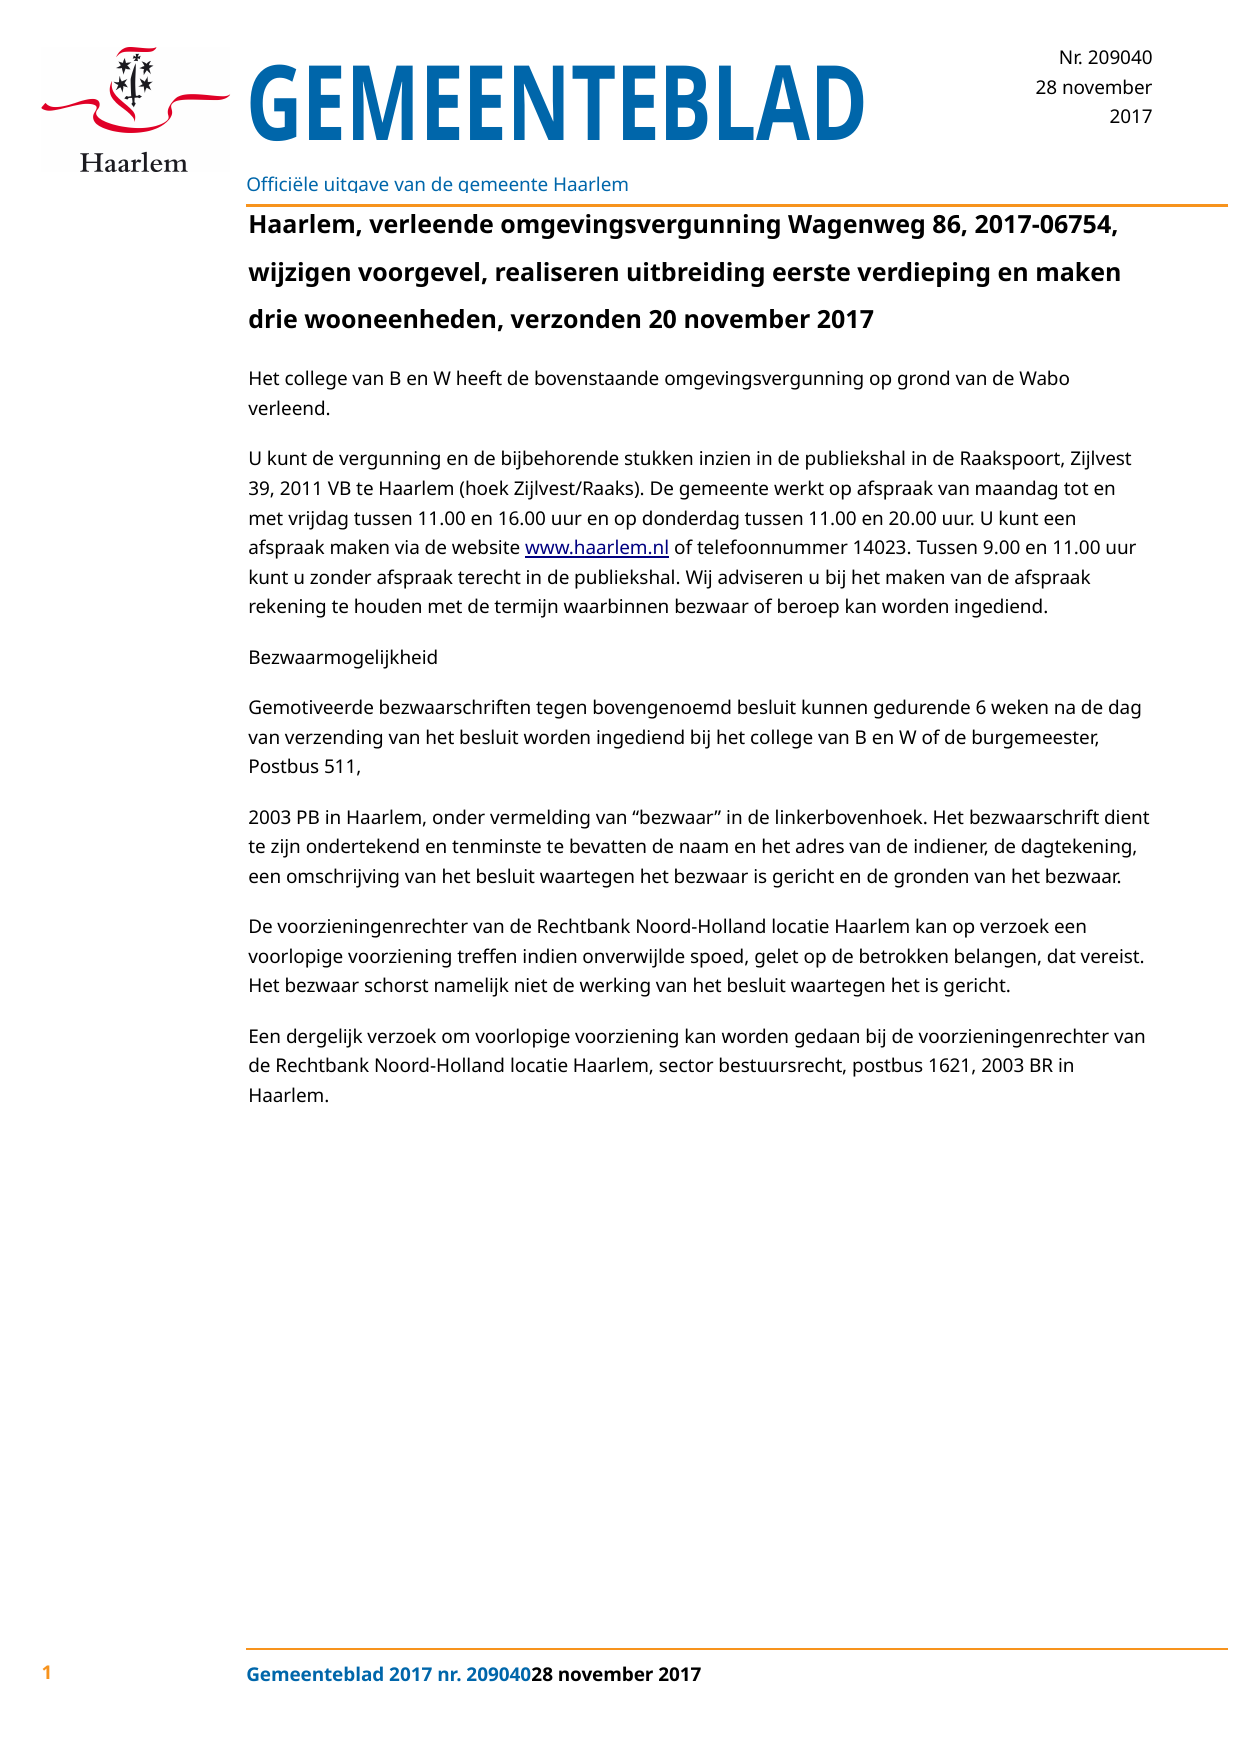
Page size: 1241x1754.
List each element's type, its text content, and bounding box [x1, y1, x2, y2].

text Het college van B en W heeft de bovenstaande omgevingsvergunning op grond van de Wabo verleend. [248, 366, 1152, 421]
picture [41, 47, 231, 172]
text 2003 PB in Haarlem, onder vermelding van “bezwaar” in de linkerbovenhoek. Het bezwaarschrift dient te zijn ondertekend en tenminste te bevatten de naam en het adres van de indiener, de dagtekening, een omschrijving van het besluit waartegen het bezwaar is gericht en de gronden van het bezwaar. [248, 804, 1152, 889]
text U kunt de vergunning en de bijbehorende stukken inzien in de publiekshal in de Raakspoort, Zijlvest 39, 2011 VB te Haarlem (hoek Zijlvest/Raaks). De gemeente werkt op afspraak van maandag tot en met vrijdag tussen 11.00 en 16.00 uur en op donderdag tussen 11.00 en 20.00 uur. U kunt een afspraak maken via de website www.haarlem.nl of telefoonnummer 14023. Tussen 9.00 en 11.00 uur kunt u zonder afspraak terecht in de publiekshal. Wij adviseren u bij het maken van de afspraak rekening te houden met de termijn waarbinnen bezwaar of beroep kan worden ingediend. [248, 446, 1152, 619]
text Gemotiveerde bezwaarschriften tegen bovengenoemd besluit kunnen gedurende 6 weken na de dag van verzending van het besluit worden ingediend bij het college van B en W of de burgemeester, Postbus 511, [248, 694, 1152, 779]
text De voorzieningenrechter van de Rechtbank Noord-Holland locatie Haarlem kan op verzoek een voorlopige voorziening treffen indien onverwijlde spoed, gelet op de betrokken belangen, dat vereist. Het bezwaar schorst namelijk niet de werking van het besluit waartegen het is gericht. [248, 913, 1152, 998]
text Een dergelijk verzoek om voorlopige voorziening kan worden gedaan bij de voorzieningenrechter van de Rechtbank Noord-Holland locatie Haarlem, sector bestuursrecht, postbus 1621, 2003 BR in Haarlem. [248, 1023, 1152, 1108]
text Bezwaarmogelijkheid [248, 644, 1152, 669]
text Haarlem, verleende omgevingsvergunning Wagenweg 86, 2017-06754, wijzigen voorgevel, realiseren uitbreiding eerste verdieping en maken drie wooneenheden, verzonden 20 november 2017 [248, 207, 1152, 336]
